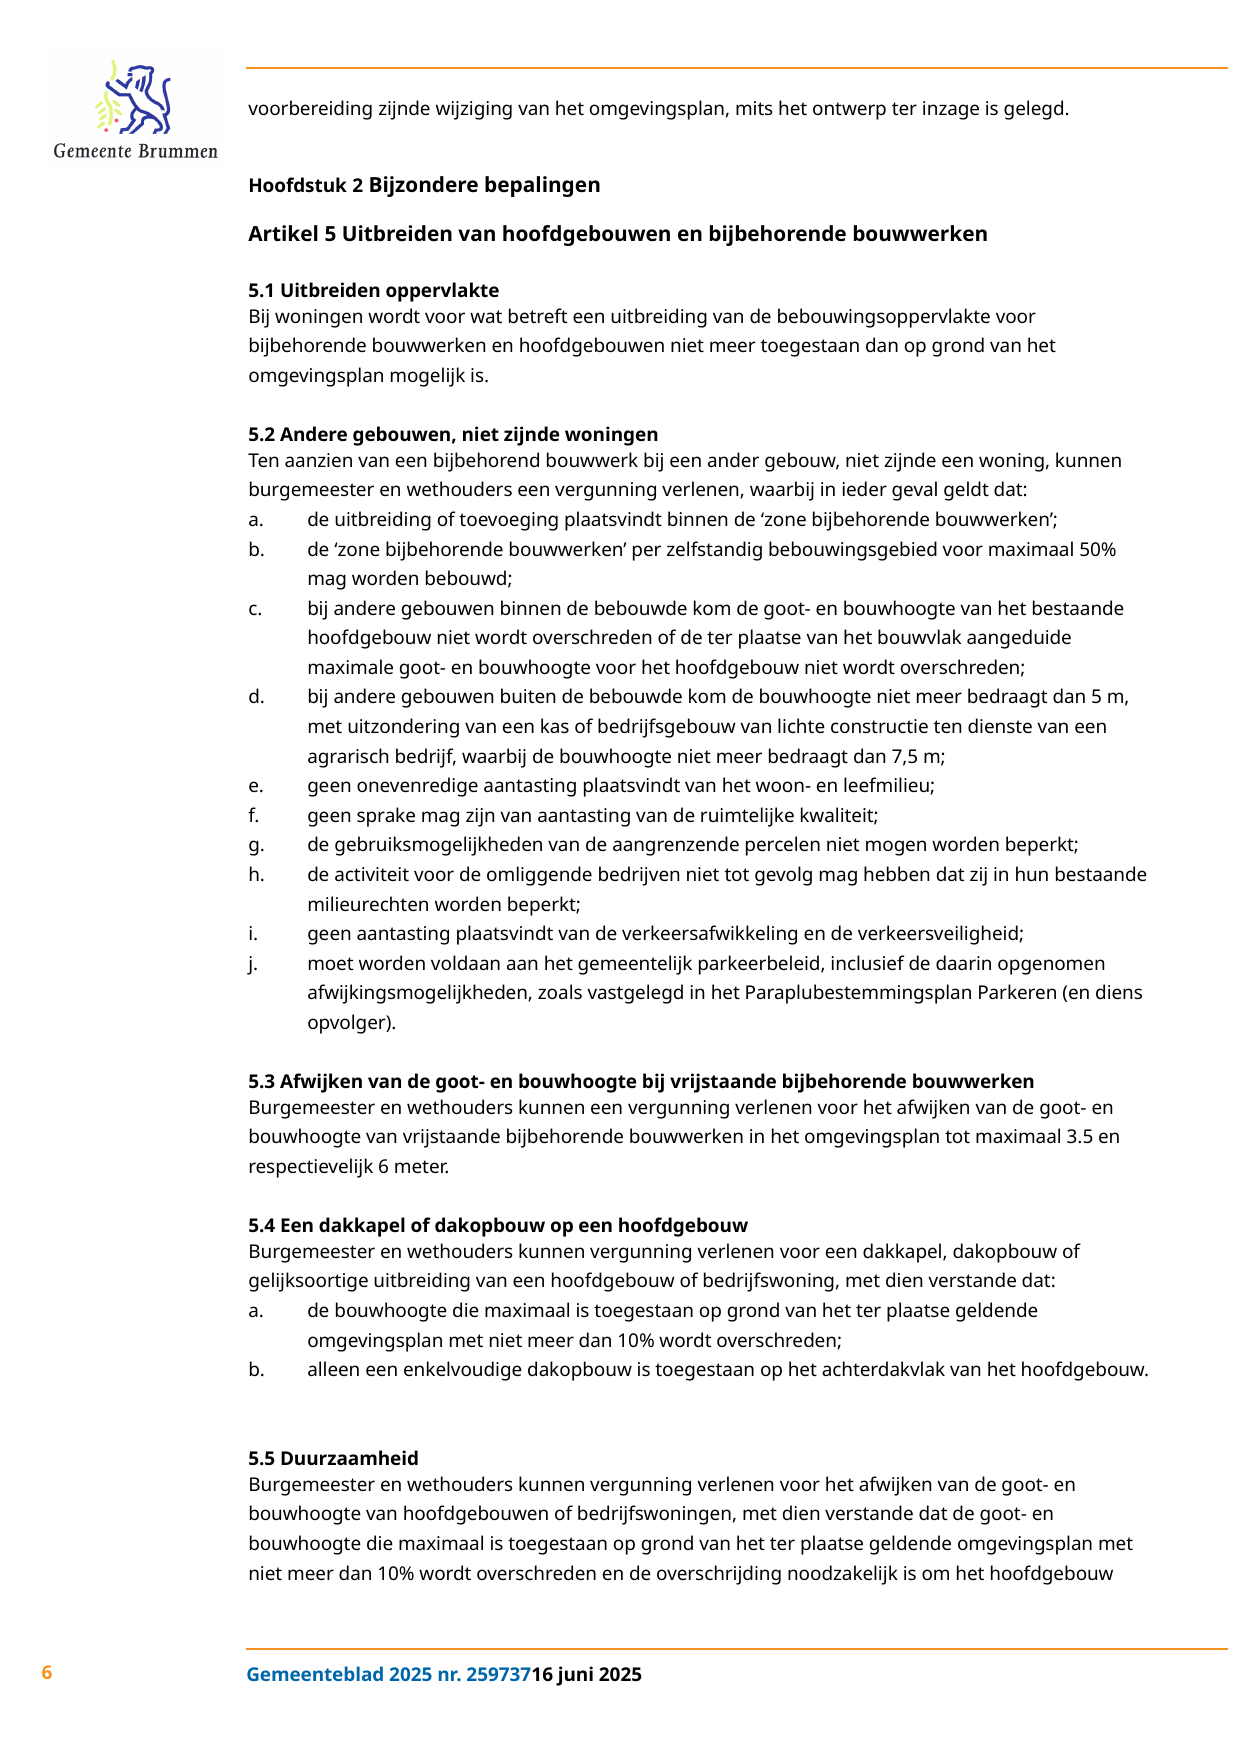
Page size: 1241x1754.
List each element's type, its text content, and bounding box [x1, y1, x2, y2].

text Artikel 5 Uitbreiden van hoofdgebouwen en bijbehorende bouwwerken [248, 219, 1152, 248]
list de gebruiksmogelijkheden van de aangrenzende percelen niet mogen worden beperkt; [248, 832, 1152, 857]
text voorbereiding zijnde wijziging van het omgevingsplan, mits het ontwerp ter inzage is gelegd. [248, 95, 1152, 121]
list geen sprake mag zijn van aantasting van de ruimtelijke kwaliteit; [248, 802, 1152, 828]
list moet worden voldaan aan het gemeentelijk parkeerbeleid, inclusief de daarin opgenomen afwijkingsmogelijkheden, zoals vastgelegd in het Paraplubestemmingsplan Parkeren (en diens opvolger). [248, 950, 1152, 1035]
text Hoofdstuk 2 Bijzondere bepalingen [248, 170, 1152, 198]
text 5.3 Afwijken van de goot- en bouwhoogte bij vrijstaande bijbehorende bouwwerken [248, 1068, 1152, 1094]
text 5.2 Andere gebouwen, niet zijnde woningen [248, 421, 1152, 447]
list geen aantasting plaatsvindt van de verkeersafwikkeling en de verkeersveiligheid; [248, 920, 1152, 946]
text Burgemeester en wethouders kunnen vergunning verlenen voor het afwijken van de goot- en bouwhoogte van hoofdgebouwen of bedrijfswoningen, met dien verstande dat de goot- en bouwhoogte die maximaal is toegestaan op grond van het ter plaatse geldende omgevingsplan met niet meer dan 10% wordt overschreden en de overschrijding noodzakelijk is om het hoofdgebouw [248, 1471, 1152, 1585]
list geen onevenredige aantasting plaatsvindt van het woon- en leefmilieu; [248, 772, 1152, 798]
list de activiteit voor de omliggende bedrijven niet tot gevolg mag hebben dat zij in hun bestaande milieurechten worden beperkt; [248, 861, 1152, 917]
picture [41, 47, 231, 172]
text 5.5 Duurzaamheid [248, 1445, 1152, 1471]
text Burgemeester en wethouders kunnen vergunning verlenen voor een dakkapel, dakopbouw of gelijksoortige uitbreiding van een hoofdgebouw of bedrijfswoning, met dien verstande dat: [248, 1238, 1152, 1293]
text 5.4 Een dakkapel of dakopbouw op een hoofdgebouw [248, 1212, 1152, 1238]
list bij andere gebouwen binnen de bebouwde kom de goot- en bouwhoogte van het bestaande hoofdgebouw niet wordt overschreden of de ter plaatse van het bouwvlak aangeduide maximale goot- en bouwhoogte voor het hoofdgebouw niet wordt overschreden; [248, 595, 1152, 680]
list de uitbreiding of toevoeging plaatsvindt binnen de ‘zone bijbehorende bouwwerken’; [248, 506, 1152, 532]
text Burgemeester en wethouders kunnen een vergunning verlenen voor het afwijken van de goot- en bouwhoogte van vrijstaande bijbehorende bouwwerken in het omgevingsplan tot maximaal 3.5 en respectievelijk 6 meter. [248, 1094, 1152, 1179]
text Bij woningen wordt voor wat betreft een uitbreiding van de bebouwingsoppervlakte voor bijbehorende bouwwerken en hoofdgebouwen niet meer toegestaan dan op grond van het omgevingsplan mogelijk is. [248, 303, 1152, 388]
text 5.1 Uitbreiden oppervlakte [248, 277, 1152, 303]
list de ‘zone bijbehorende bouwwerken’ per zelfstandig bebouwingsgebied voor maximaal 50% mag worden bebouwd; [248, 536, 1152, 591]
list alleen een enkelvoudige dakopbouw is toegestaan op het achterdakvlak van het hoofdgebouw. [248, 1356, 1152, 1382]
text Ten aanzien van een bijbehorend bouwwerk bij een ander gebouw, niet zijnde een woning, kunnen burgemeester en wethouders een vergunning verlenen, waarbij in ieder geval geldt dat: [248, 447, 1152, 502]
list de bouwhoogte die maximaal is toegestaan op grond van het ter plaatse geldende omgevingsplan met niet meer dan 10% wordt overschreden; [248, 1297, 1152, 1353]
list bij andere gebouwen buiten de bebouwde kom de bouwhoogte niet meer bedraagt dan 5 m, met uitzondering van een kas of bedrijfsgebouw van lichte constructie ten dienste van een agrarisch bedrijf, waarbij de bouwhoogte niet meer bedraagt dan 7,5 m; [248, 684, 1152, 769]
